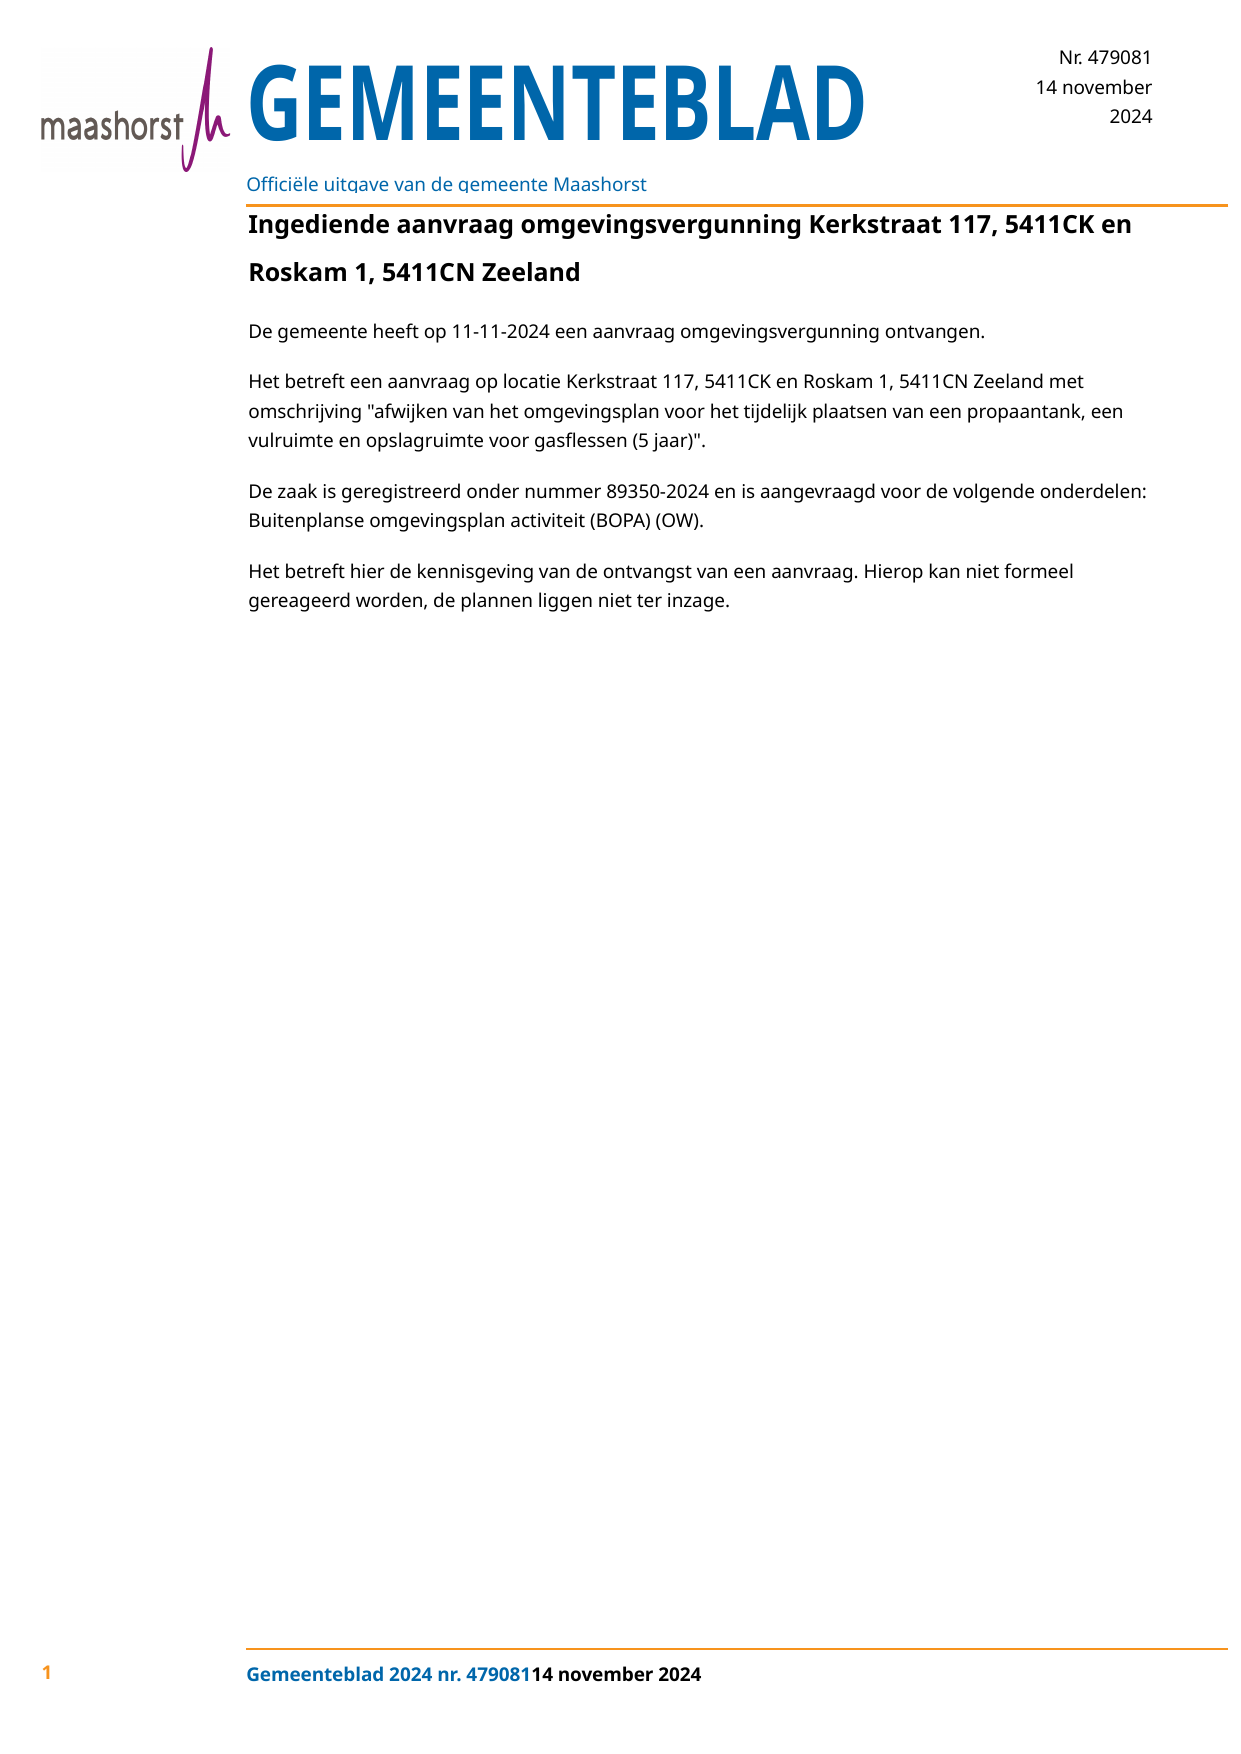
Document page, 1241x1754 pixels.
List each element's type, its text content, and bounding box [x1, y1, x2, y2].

text Ingediende aanvraag omgevingsvergunning Kerkstraat 117, 5411CK en Roskam 1, 5411CN Zeeland [248, 207, 1152, 288]
picture [41, 47, 231, 172]
text Het betreft hier de kennisgeving van de ontvangst van een aanvraag. Hierop kan niet formeel gereageerd worden, de plannen liggen niet ter inzage. [248, 558, 1152, 613]
text Het betreft een aanvraag op locatie Kerkstraat 117, 5411CK en Roskam 1, 5411CN Zeeland met omschrijving "afwijken van het omgevingsplan voor het tijdelijk plaatsen van een propaantank, een vulruimte en opslagruimte voor gasflessen (5 jaar)". [248, 368, 1152, 453]
text De gemeente heeft op 11-11-2024 een aanvraag omgevingsvergunning ontvangen. [248, 318, 1152, 344]
text De zaak is geregistreerd onder nummer 89350-2024 en is aangevraagd voor de volgende onderdelen: Buitenplanse omgevingsplan activiteit (BOPA) (OW). [248, 478, 1152, 533]
